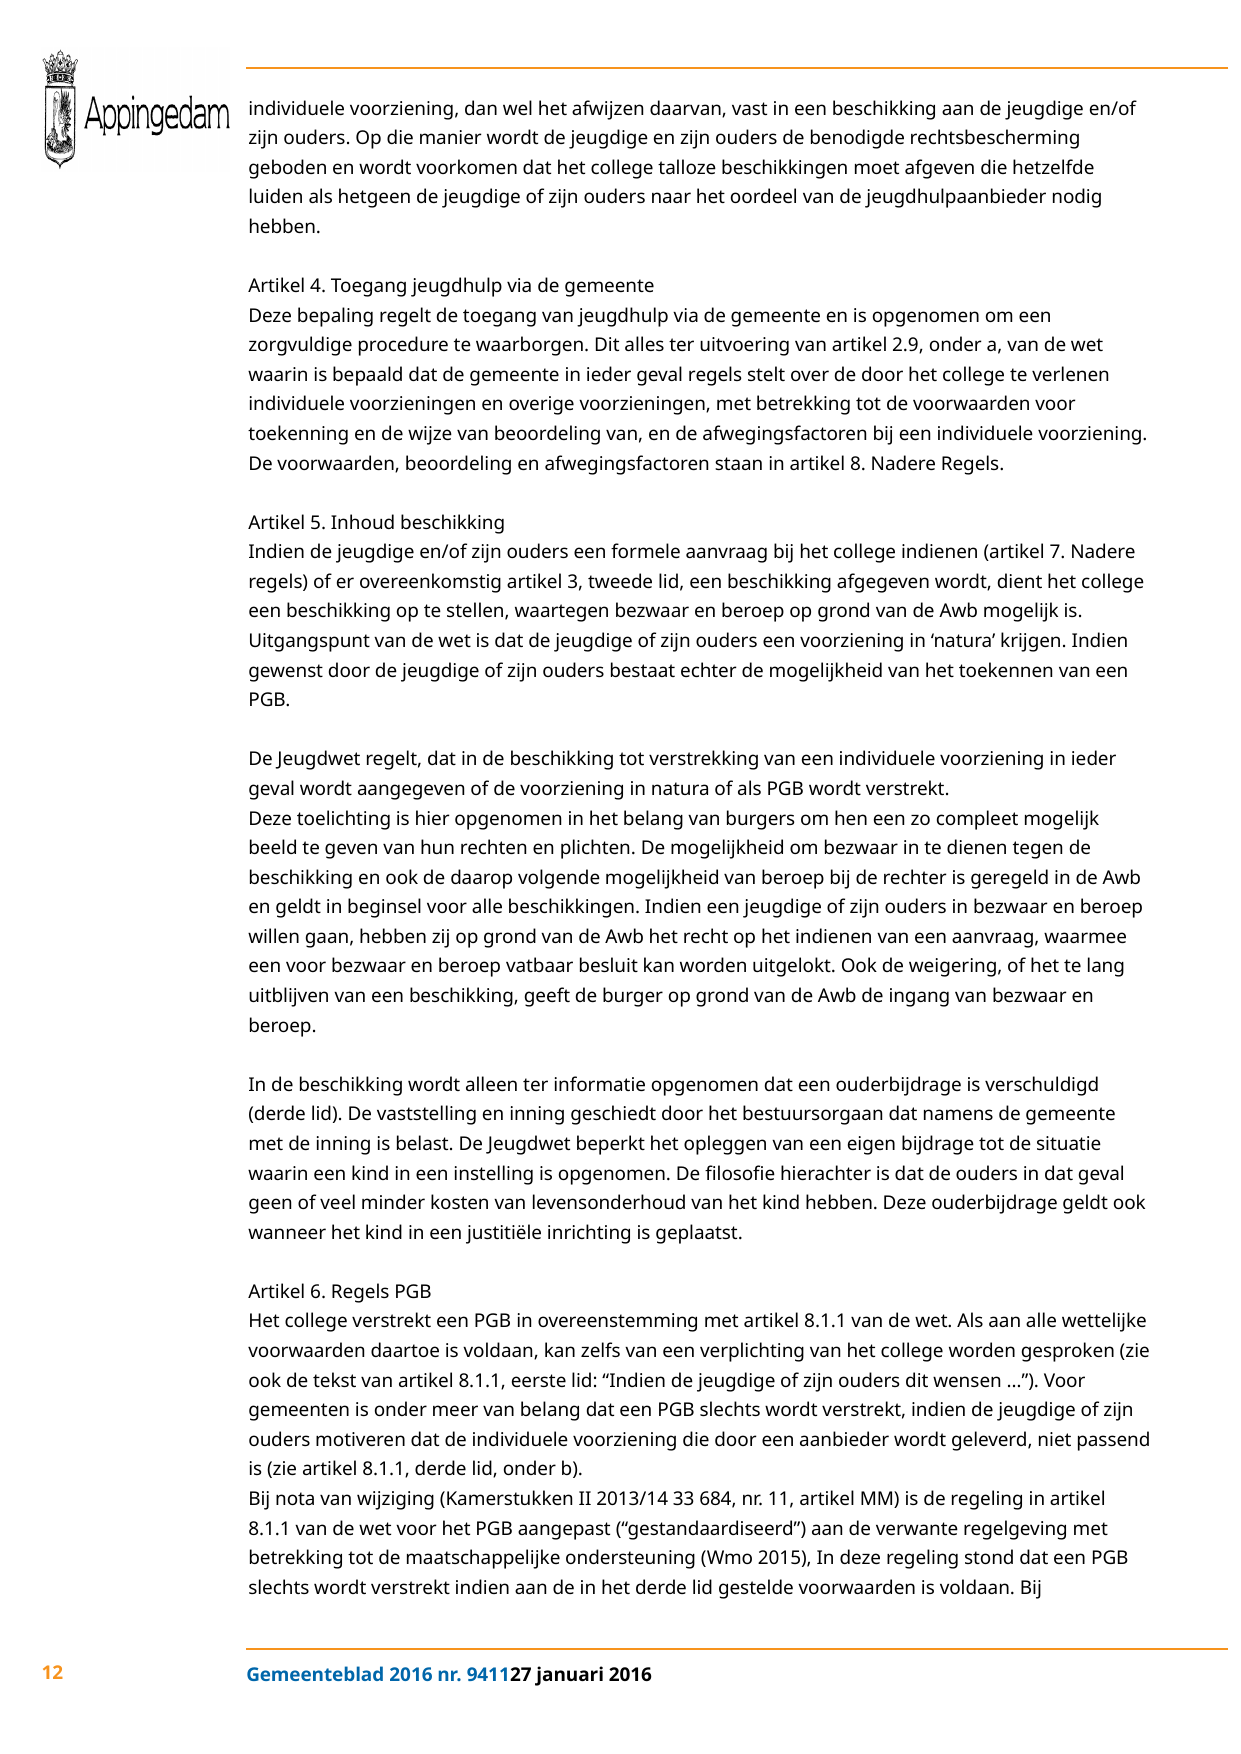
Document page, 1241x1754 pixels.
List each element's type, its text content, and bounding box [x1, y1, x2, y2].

picture [41, 47, 231, 172]
text Artikel 4. Toegang jeugdhulp via de gemeente [248, 272, 1152, 298]
text Artikel 5. Inhoud beschikking [248, 509, 1152, 535]
text In de beschikking wordt alleen ter informatie opgenomen dat een ouderbijdrage is verschuldigd (derde lid). De vaststelling en inning geschiedt door het bestuursorgaan dat namens de gemeente met de inning is belast. De Jeugdwet beperkt het opleggen van een eigen bijdrage tot de situatie waarin een kind in een instelling is opgenomen. De filosofie hierachter is dat de ouders in dat geval geen of veel minder kosten van levensonderhoud van het kind hebben. Deze ouderbijdrage geldt ook wanneer het kind in een justitiële inrichting is geplaatst. [248, 1071, 1152, 1245]
text individuele voorziening, dan wel het afwijzen daarvan, vast in een beschikking aan de jeugdige en/of zijn ouders. Op die manier wordt de jeugdige en zijn ouders de benodigde rechtsbescherming geboden en wordt voorkomen dat het college talloze beschikkingen moet afgeven die hetzelfde luiden als hetgeen de jeugdige of zijn ouders naar het oordeel van de jeugdhulpaanbieder nodig hebben. [248, 95, 1152, 239]
text Artikel 6. Regels PGB [248, 1278, 1152, 1304]
text Deze toelichting is hier opgenomen in het belang van burgers om hen een zo compleet mogelijk beeld te geven van hun rechten en plichten. De mogelijkheid om bezwaar in te dienen tegen de beschikking en ook de daarop volgende mogelijkheid van beroep bij de rechter is geregeld in de Awb en geldt in beginsel voor alle beschikkingen. Indien een jeugdige of zijn ouders in bezwaar en beroep willen gaan, hebben zij op grond van de Awb het recht op het indienen van een aanvraag, waarmee een voor bezwaar en beroep vatbaar besluit kan worden uitgelokt. Ook de weigering, of het te lang uitblijven van een beschikking, geeft de burger op grond van de Awb de ingang van bezwaar en beroep. [248, 805, 1152, 1038]
text De Jeugdwet regelt, dat in de beschikking tot verstrekking van een individuele voorziening in ieder geval wordt aangegeven of de voorziening in natura of als PGB wordt verstrekt. [248, 746, 1152, 801]
text Het college verstrekt een PGB in overeenstemming met artikel 8.1.1 van de wet. Als aan alle wettelijke voorwaarden daartoe is voldaan, kan zelfs van een verplichting van het college worden gesproken (zie ook de tekst van artikel 8.1.1, eerste lid: “Indien de jeugdige of zijn ouders dit wensen …”). Voor gemeenten is onder meer van belang dat een PGB slechts wordt verstrekt, indien de jeugdige of zijn ouders motiveren dat de individuele voorziening die door een aanbieder wordt geleverd, niet passend is (zie artikel 8.1.1, derde lid, onder b). [248, 1308, 1152, 1481]
text Indien de jeugdige en/of zijn ouders een formele aanvraag bij het college indienen (artikel 7. Nadere regels) of er overeenkomstig artikel 3, tweede lid, een beschikking afgegeven wordt, dient het college een beschikking op te stellen, waartegen bezwaar en beroep op grond van de Awb mogelijk is. Uitgangspunt van de wet is dat de jeugdige of zijn ouders een voorziening in ‘natura’ krijgen. Indien gewenst door de jeugdige of zijn ouders bestaat echter de mogelijkheid van het toekennen van een PGB. [248, 538, 1152, 712]
text Bij nota van wijziging (Kamerstukken II 2013/14 33 684, nr. 11, artikel MM) is de regeling in artikel 8.1.1 van de wet voor het PGB aangepast (“gestandaardiseerd”) aan de verwante regelgeving met betrekking tot de maatschappelijke ondersteuning (Wmo 2015), In deze regeling stond dat een PGB slechts wordt verstrekt indien aan de in het derde lid gestelde voorwaarden is voldaan. Bij [248, 1485, 1152, 1600]
text Deze bepaling regelt de toegang van jeugdhulp via de gemeente en is opgenomen om een zorgvuldige procedure te waarborgen. Dit alles ter uitvoering van artikel 2.9, onder a, van de wet waarin is bepaald dat de gemeente in ieder geval regels stelt over de door het college te verlenen individuele voorzieningen en overige voorzieningen, met betrekking tot de voorwaarden voor toekenning en de wijze van beoordeling van, en de afwegingsfactoren bij een individuele voorziening. De voorwaarden, beoordeling en afwegingsfactoren staan in artikel 8. Nadere Regels. [248, 302, 1152, 476]
